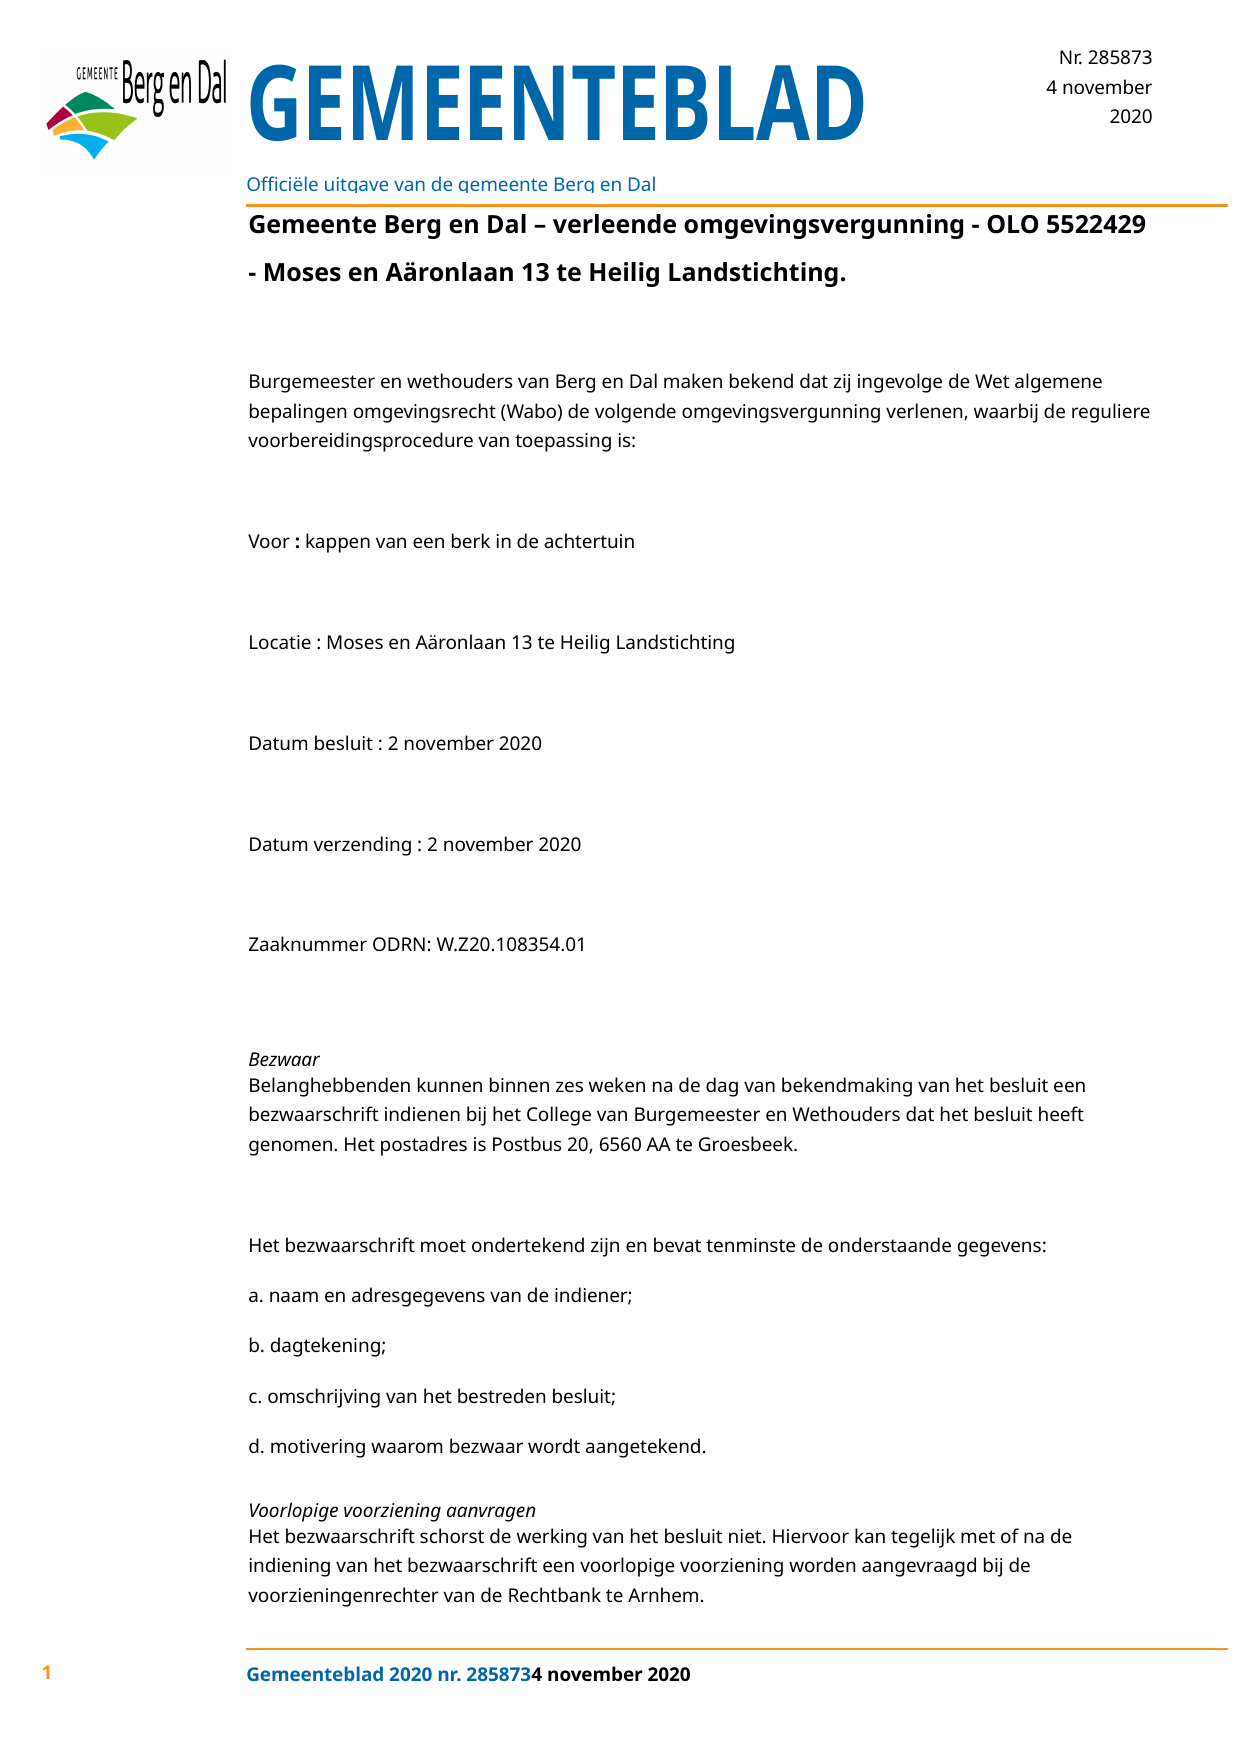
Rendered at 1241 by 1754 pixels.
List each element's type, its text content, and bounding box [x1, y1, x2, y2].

text b. dagtekening; [248, 1333, 1152, 1358]
text Zaaknummer ODRN: W.Z20.108354.01 [248, 932, 1152, 957]
text Voor : kappen van een berk in de achtertuin [248, 528, 1152, 554]
text Bezwaar [248, 1046, 1152, 1072]
text Belanghebbenden kunnen binnen zes weken na de dag van bekendmaking van het besluit een bezwaarschrift indienen bij het College van Burgemeester en Wethouders dat het besluit heeft genomen. Het postadres is Postbus 20, 6560 AA te Groesbeek. [248, 1072, 1152, 1157]
picture [41, 47, 231, 172]
text Datum besluit : 2 november 2020 [248, 730, 1152, 756]
text c. omschrijving van het bestreden besluit; [248, 1383, 1152, 1409]
text Burgemeester en wethouders van Berg en Dal maken bekend dat zij ingevolge de Wet algemene bepalingen omgevingsrecht (Wabo) de volgende omgevingsvergunning verlenen, waarbij de reguliere voorbereidingsprocedure van toepassing is: [248, 368, 1152, 453]
text Datum verzending : 2 november 2020 [248, 831, 1152, 857]
text d. motivering waarom bezwaar wordt aangetekend. [248, 1433, 1152, 1459]
text Gemeente Berg en Dal – verleende omgevingsvergunning - OLO 5522429 - Moses en Aäronlaan 13 te Heilig Landstichting. [248, 207, 1152, 288]
text Locatie : Moses en Aäronlaan 13 te Heilig Landstichting [248, 629, 1152, 655]
text a. naam en adresgegevens van de indiener; [248, 1282, 1152, 1308]
text Het bezwaarschrift moet ondertekend zijn en bevat tenminste de onderstaande gegevens: [248, 1232, 1152, 1257]
text Voorlopige voorziening aanvragen [248, 1497, 1152, 1523]
text Het bezwaarschrift schorst de werking van het besluit niet. Hiervoor kan tegelijk met of na de indiening van het bezwaarschrift een voorlopige voorziening worden aangevraagd bij de voorzieningenrechter van de Rechtbank te Arnhem. [248, 1523, 1152, 1608]
